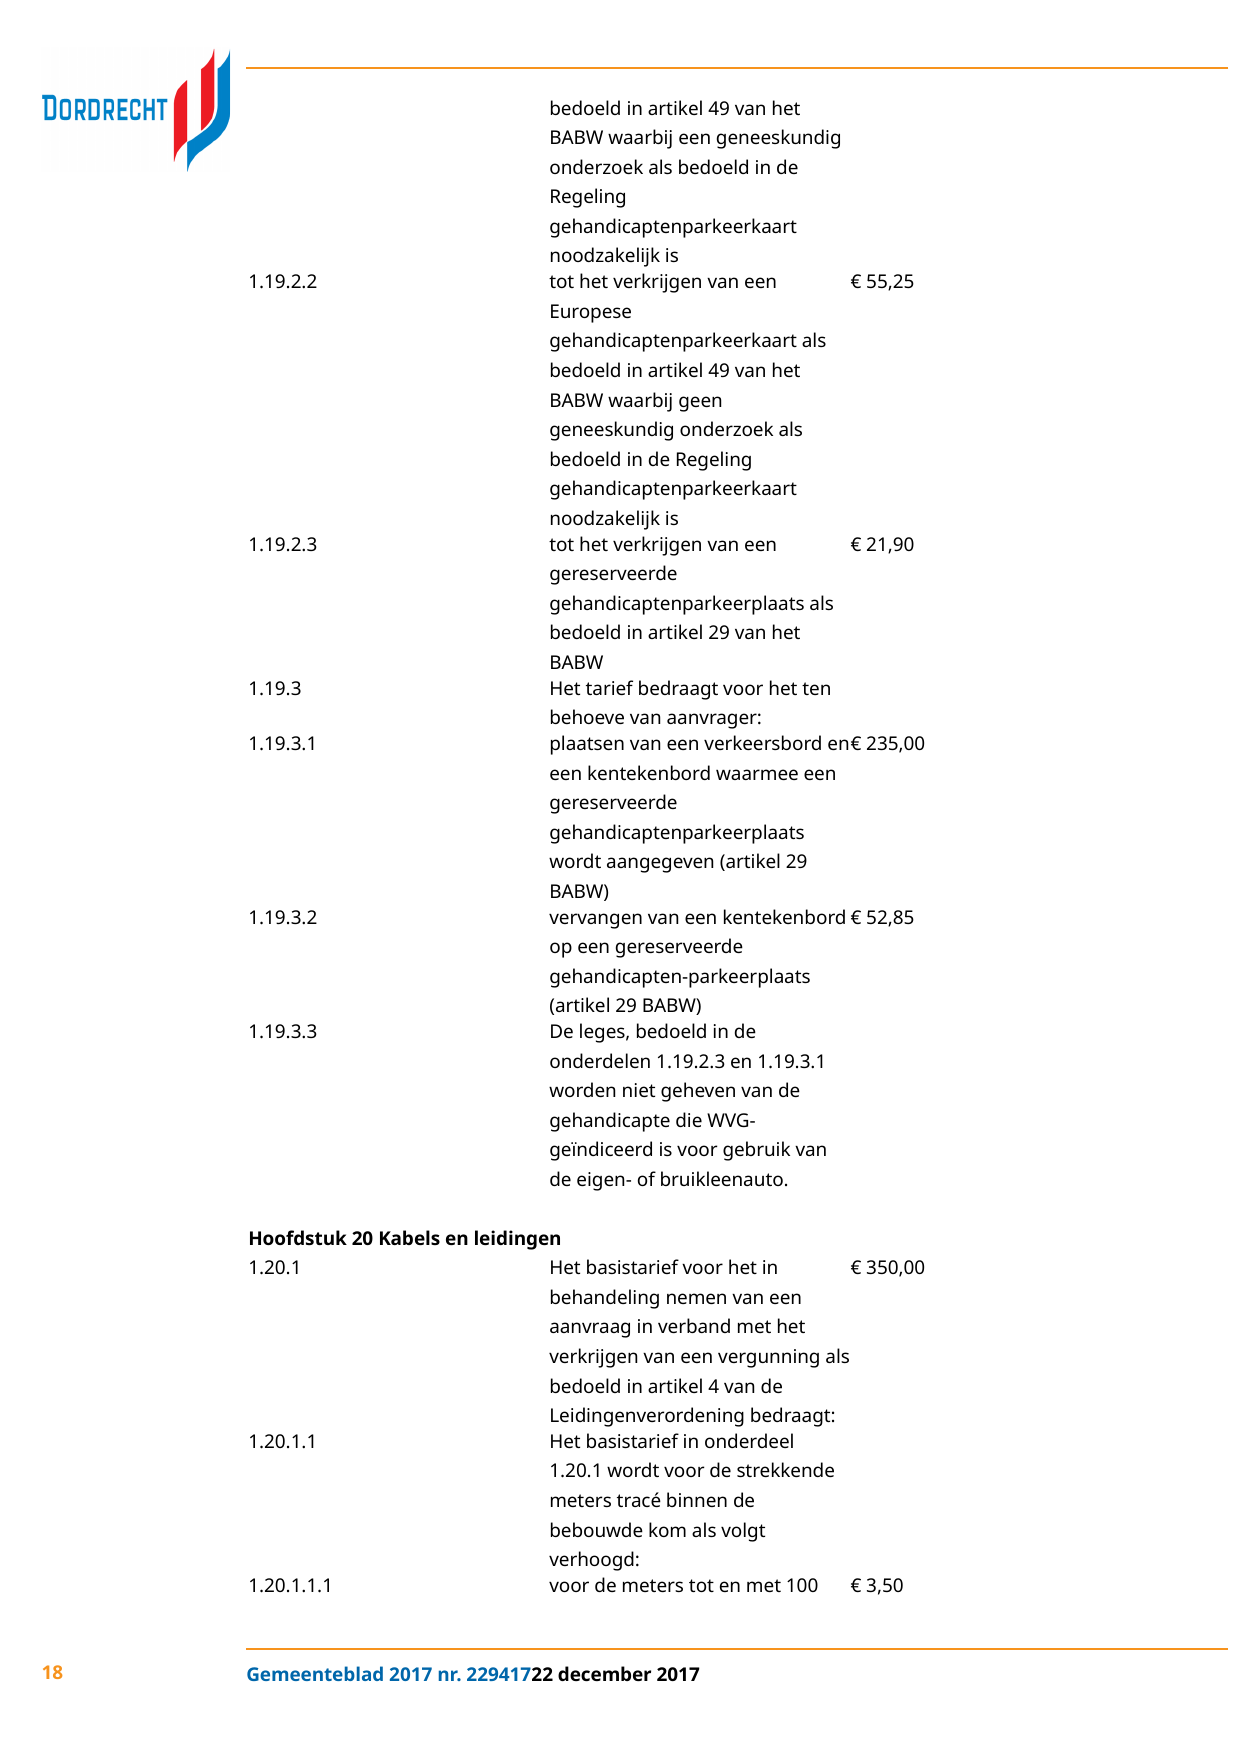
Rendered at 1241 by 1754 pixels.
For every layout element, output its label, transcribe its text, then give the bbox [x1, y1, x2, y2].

table_cell voor de meters tot en met 100 [549, 1572, 850, 1598]
table_cell [850, 675, 1152, 730]
table_cell 1.19.3 [248, 675, 549, 730]
table_cell [850, 1018, 1152, 1192]
table_cell € 55,25 [850, 269, 1152, 531]
table_header Het basistarief voor het in behandeling nemen van een aanvraag in verband met het verkrijgen van een vergunning als bedoeld in artikel 4 van de Leidingenverordening bedraagt: [549, 1255, 850, 1428]
table_header 1.20.1 [248, 1255, 549, 1428]
table_header € 350,00 [850, 1255, 1152, 1428]
table_cell 1.19.2.3 [248, 531, 549, 675]
table_cell vervangen van een kentekenbord op een gereserveerde gehandicapten-parkeerplaats (artikel 29 BABW) [549, 904, 850, 1018]
table_cell 1.20.1.1 [248, 1428, 549, 1572]
picture [41, 47, 231, 172]
table_cell € 52,85 [850, 904, 1152, 1018]
table_cell tot het verkrijgen van een gereserveerde gehandicaptenparkeerplaats als bedoeld in artikel 29 van het BABW [549, 531, 850, 675]
table_cell Het tarief bedraagt voor het ten behoeve van aanvrager: [549, 675, 850, 730]
table_cell € 21,90 [850, 531, 1152, 675]
table_cell 1.19.3.1 [248, 730, 549, 904]
table_cell [850, 95, 1152, 268]
table_cell De leges, bedoeld in de onderdelen 1.19.2.3 en 1.19.3.1 worden niet geheven van de gehandicapte die WVG-geïndiceerd is voor gebruik van de eigen- of bruikleenauto. [549, 1018, 850, 1192]
table_cell 1.19.3.2 [248, 904, 549, 1018]
table_cell [248, 95, 549, 268]
table_cell tot het verkrijgen van een Europese gehandicaptenparkeerkaart als bedoeld in artikel 49 van het BABW waarbij geen geneeskundig onderzoek als bedoeld in de Regeling gehandicaptenparkeerkaart noodzakelijk is [549, 269, 850, 531]
table_cell 1.19.2.2 [248, 269, 549, 531]
text Hoofdstuk 20 Kabels en leidingen [248, 1225, 1152, 1251]
table_cell [850, 1428, 1152, 1572]
table_cell € 3,50 [850, 1572, 1152, 1598]
table_cell bedoeld in artikel 49 van het BABW waarbij een geneeskundig onderzoek als bedoeld in de Regeling gehandicaptenparkeerkaart noodzakelijk is [549, 95, 850, 268]
table_cell plaatsen van een verkeersbord en een kentekenbord waarmee een gereserveerde gehandicaptenparkeerplaats wordt aangegeven (artikel 29 BABW) [549, 730, 850, 904]
table_cell 1.20.1.1.1 [248, 1572, 549, 1598]
table_cell € 235,00 [850, 730, 1152, 904]
table_cell 1.19.3.3 [248, 1018, 549, 1192]
table_cell Het basistarief in onderdeel 1.20.1 wordt voor de strekkende meters tracé binnen de bebouwde kom als volgt verhoogd: [549, 1428, 850, 1572]
